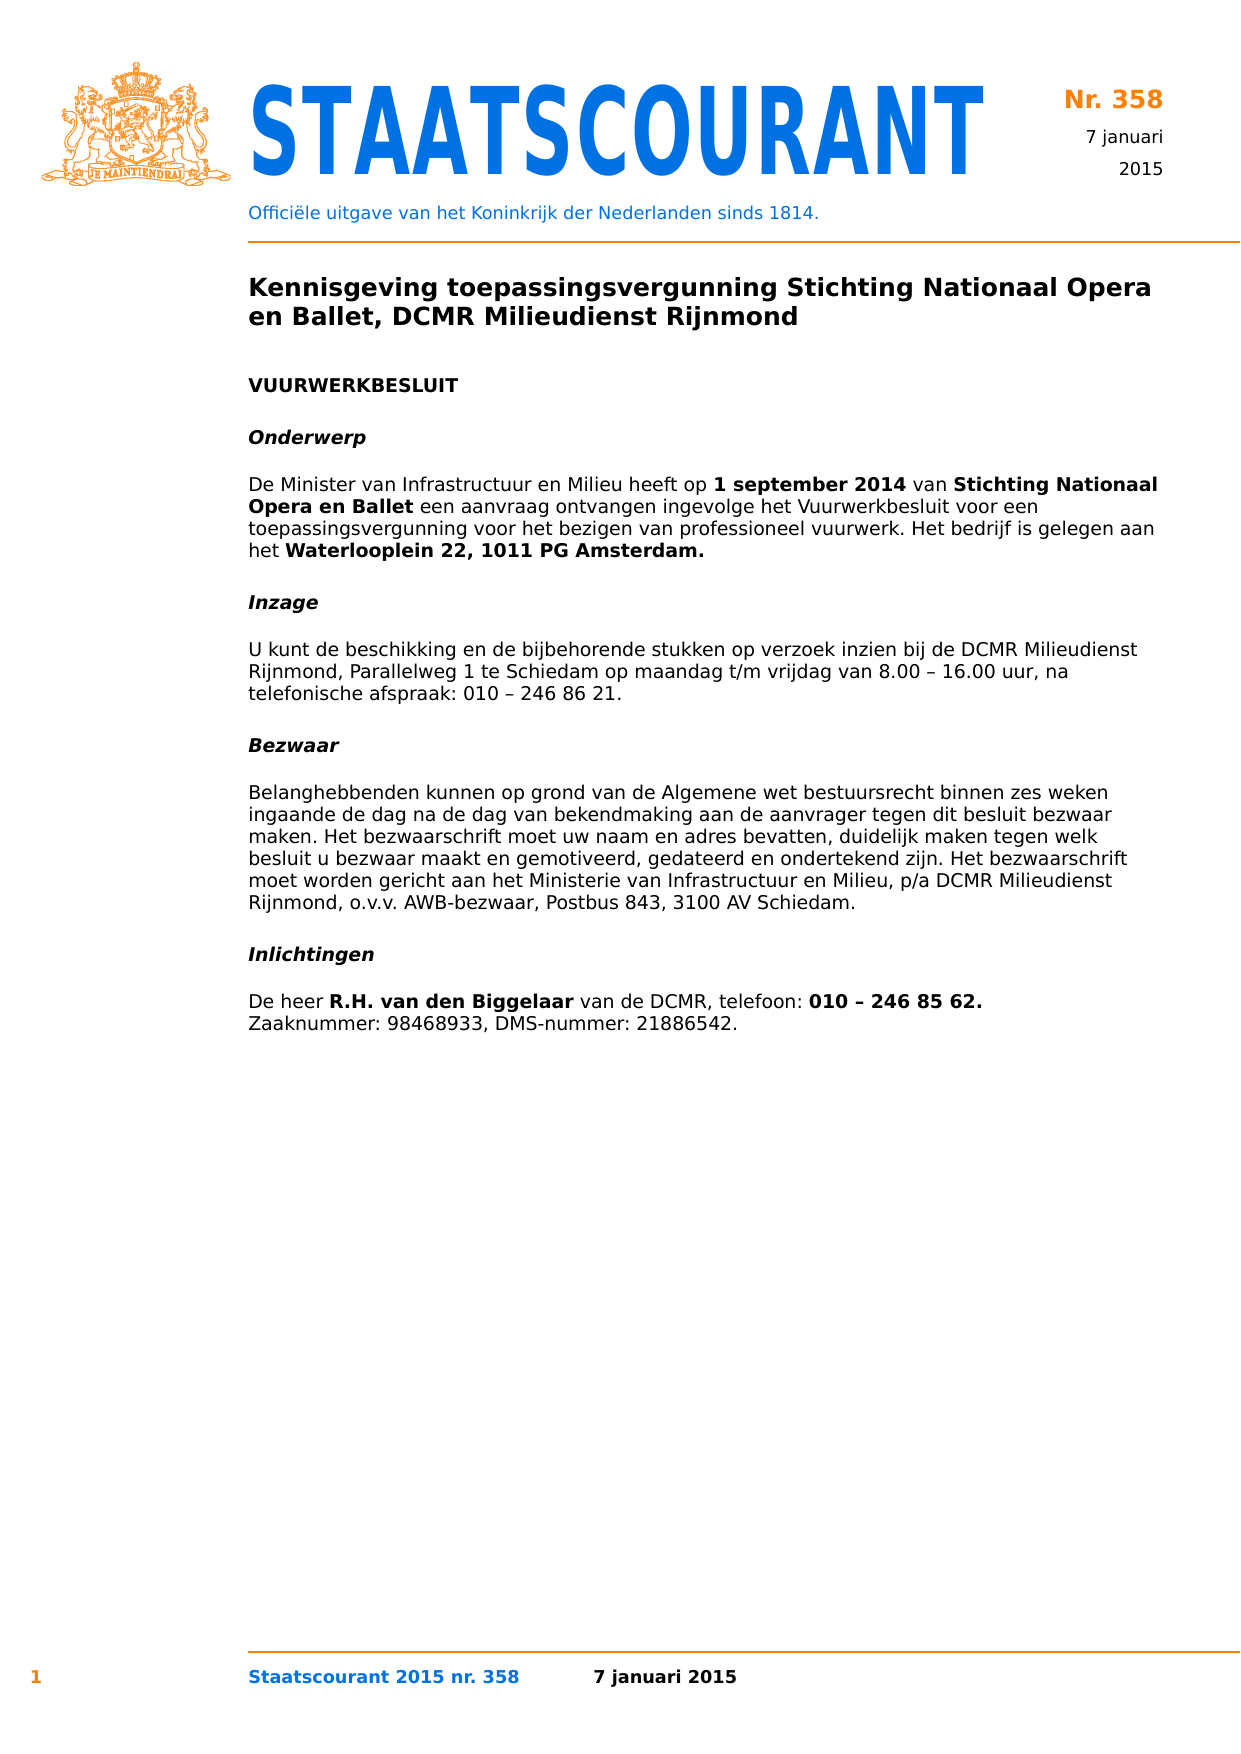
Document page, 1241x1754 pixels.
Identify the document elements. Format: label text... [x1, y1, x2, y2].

subtitle Inlichtingen [248, 944, 1163, 966]
table_header [25, 62, 248, 241]
subtitle Kennisgeving toepassingsvergunning Stichting Nationaal Opera en Ballet, DCMR Milieudienst Rijnmond [248, 273, 1163, 331]
text De heer R.H. van den Biggelaar van de DCMR, telefoon: 010 – 246 85 62. [248, 991, 1163, 1013]
text Zaaknummer: 98468933, DMS-nummer: 21886542. [248, 1013, 1163, 1035]
subtitle Bezwaar [248, 735, 1163, 757]
subtitle Onderwerp [248, 427, 1163, 449]
text De Minister van Infrastructuur en Milieu heeft op 1 september 2014 van Stichting Nationaal Opera en Ballet een aanvraag ontvangen ingevolge het Vuurwerkbesluit voor een toepassingsvergunning voor het bezigen van professioneel vuurwerk. Het bedrijf is gelegen aan het Waterlooplein 22, 1011 PG Amsterdam. [248, 474, 1163, 562]
table_cell 7 januari [998, 121, 1240, 153]
text Belanghebbenden kunnen op grond van de Algemene wet bestuursrecht binnen zes weken ingaande de dag na de dag van bekendmaking aan de aanvrager tegen dit besluit bezwaar maken. Het bezwaarschrift moet uw naam en adres bevatten, duidelijk maken tegen welk besluit u bezwaar maakt en gemotiveerd, gedateerd en ondertekend zijn. Het bezwaarschrift moet worden gericht aan het Ministerie van Infrastructuur en Milieu, p/a DCMR Milieudienst Rijnmond, o.v.v. AWB-bezwaar, Postbus 843, 3100 AV Schiedam. [248, 782, 1163, 914]
picture [41, 62, 231, 186]
subtitle VUURWERKBESLUIT [248, 375, 1163, 397]
table_header Nr. 358 [998, 62, 1240, 121]
text U kunt de beschikking en de bijbehorende stukken op verzoek inzien bij de DCMR Milieudienst Rijnmond, Parallelweg 1 te Schiedam op maandag t/m vrijdag van 8.00 – 16.00 uur, na telefonische afspraak: 010 – 246 86 21. [248, 639, 1163, 705]
table_cell Officiële uitgave van het Koninkrijk der Nederlanden sinds 1814. [248, 203, 1240, 241]
table_cell 2015 [998, 153, 1240, 203]
table_header STAATSCOURANT [248, 62, 998, 203]
subtitle Inzage [248, 592, 1163, 614]
